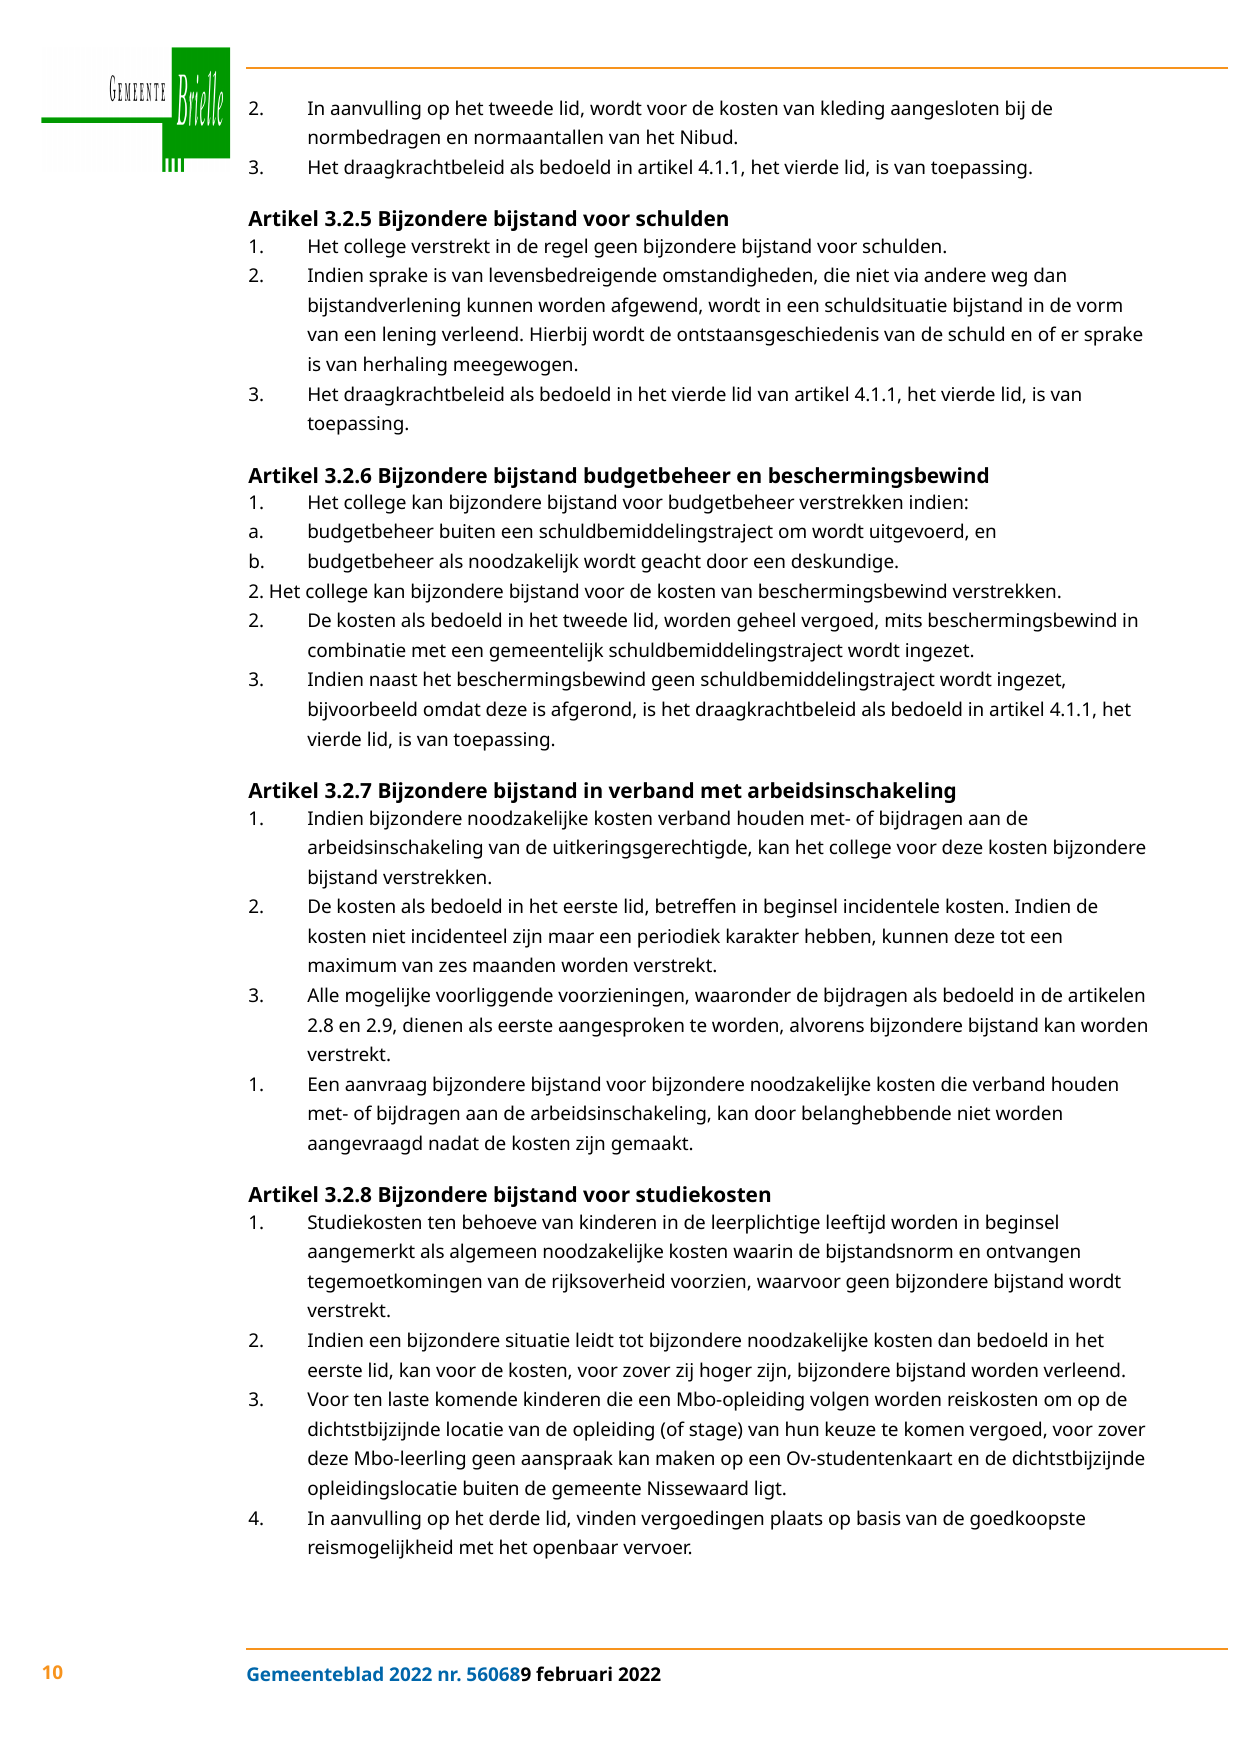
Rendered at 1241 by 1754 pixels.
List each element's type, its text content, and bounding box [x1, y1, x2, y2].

list De kosten als bedoeld in het eerste lid, betreffen in beginsel incidentele kosten. Indien de kosten niet incidenteel zijn maar een periodiek karakter hebben, kunnen deze tot een maximum van zes maanden worden verstrekt. [248, 893, 1152, 978]
list Het draagkrachtbeleid als bedoeld in artikel 4.1.1, het vierde lid, is van toepassing. [248, 154, 1152, 180]
list De kosten als bedoeld in het tweede lid, worden geheel vergoed, mits beschermingsbewind in combinatie met een gemeentelijk schuldbemiddelingstraject wordt ingezet. [248, 607, 1152, 663]
list Indien sprake is van levensbedreigende omstandigheden, die niet via andere weg dan bijstandverlening kunnen worden afgewend, wordt in een schuldsituatie bijstand in de vorm van een lening verleend. Hierbij wordt de ontstaansgeschiedenis van de schuld en of er sprake is van herhaling meegewogen. [248, 262, 1152, 377]
text Artikel 3.2.7 Bijzondere bijstand in verband met arbeidsinschakeling [248, 776, 1152, 805]
list In aanvulling op het tweede lid, wordt voor de kosten van kleding aangesloten bij de normbedragen en normaantallen van het Nibud. [248, 95, 1152, 150]
text Artikel 3.2.6 Bijzondere bijstand budgetbeheer en beschermingsbewind [248, 461, 1152, 489]
text Artikel 3.2.5 Bijzondere bijstand voor schulden [248, 204, 1152, 233]
list Indien een bijzondere situatie leidt tot bijzondere noodzakelijke kosten dan bedoeld in het eerste lid, kan voor de kosten, voor zover zij hoger zijn, bijzondere bijstand worden verleend. [248, 1327, 1152, 1383]
list Alle mogelijke voorliggende voorzieningen, waaronder de bijdragen als bedoeld in de artikelen 2.8 en 2.9, dienen als eerste aangesproken te worden, alvorens bijzondere bijstand kan worden verstrekt. [248, 982, 1152, 1067]
list Indien naast het beschermingsbewind geen schuldbemiddelingstraject wordt ingezet, bijvoorbeeld omdat deze is afgerond, is het draagkrachtbeleid als bedoeld in artikel 4.1.1, het vierde lid, is van toepassing. [248, 667, 1152, 752]
list budgetbeheer als noodzakelijk wordt geacht door een deskundige. [248, 548, 1152, 574]
list Het draagkrachtbeleid als bedoeld in het vierde lid van artikel 4.1.1, het vierde lid, is van toepassing. [248, 381, 1152, 436]
picture [41, 47, 231, 172]
list Het college kan bijzondere bijstand voor budgetbeheer verstrekken indien: [248, 489, 1152, 515]
text Artikel 3.2.8 Bijzondere bijstand voor studiekosten [248, 1181, 1152, 1209]
list Het college verstrekt in de regel geen bijzondere bijstand voor schulden. [248, 233, 1152, 258]
text 2. Het college kan bijzondere bijstand voor de kosten van beschermingsbewind verstrekken. [248, 578, 1152, 604]
list Indien bijzondere noodzakelijke kosten verband houden met- of bijdragen aan de arbeidsinschakeling van de uitkeringsgerechtigde, kan het college voor deze kosten bijzondere bijstand verstrekken. [248, 805, 1152, 889]
list In aanvulling op het derde lid, vinden vergoedingen plaats op basis van de goedkoopste reismogelijkheid met het openbaar vervoer. [248, 1505, 1152, 1560]
list Voor ten laste komende kinderen die een Mbo-opleiding volgen worden reiskosten om op de dichtstbijzijnde locatie van de opleiding (of stage) van hun keuze te komen vergoed, voor zover deze Mbo-leerling geen aanspraak kan maken op een Ov-studentenkaart en de dichtstbijzijnde opleidingslocatie buiten de gemeente Nissewaard ligt. [248, 1386, 1152, 1501]
list Studiekosten ten behoeve van kinderen in de leerplichtige leeftijd worden in beginsel aangemerkt als algemeen noodzakelijke kosten waarin de bijstandsnorm en ontvangen tegemoetkomingen van de rijksoverheid voorzien, waarvoor geen bijzondere bijstand wordt verstrekt. [248, 1209, 1152, 1323]
list budgetbeheer buiten een schuldbemiddelingstraject om wordt uitgevoerd, en [248, 519, 1152, 544]
list Een aanvraag bijzondere bijstand voor bijzondere noodzakelijke kosten die verband houden met- of bijdragen aan de arbeidsinschakeling, kan door belanghebbende niet worden aangevraagd nadat de kosten zijn gemaakt. [248, 1071, 1152, 1156]
